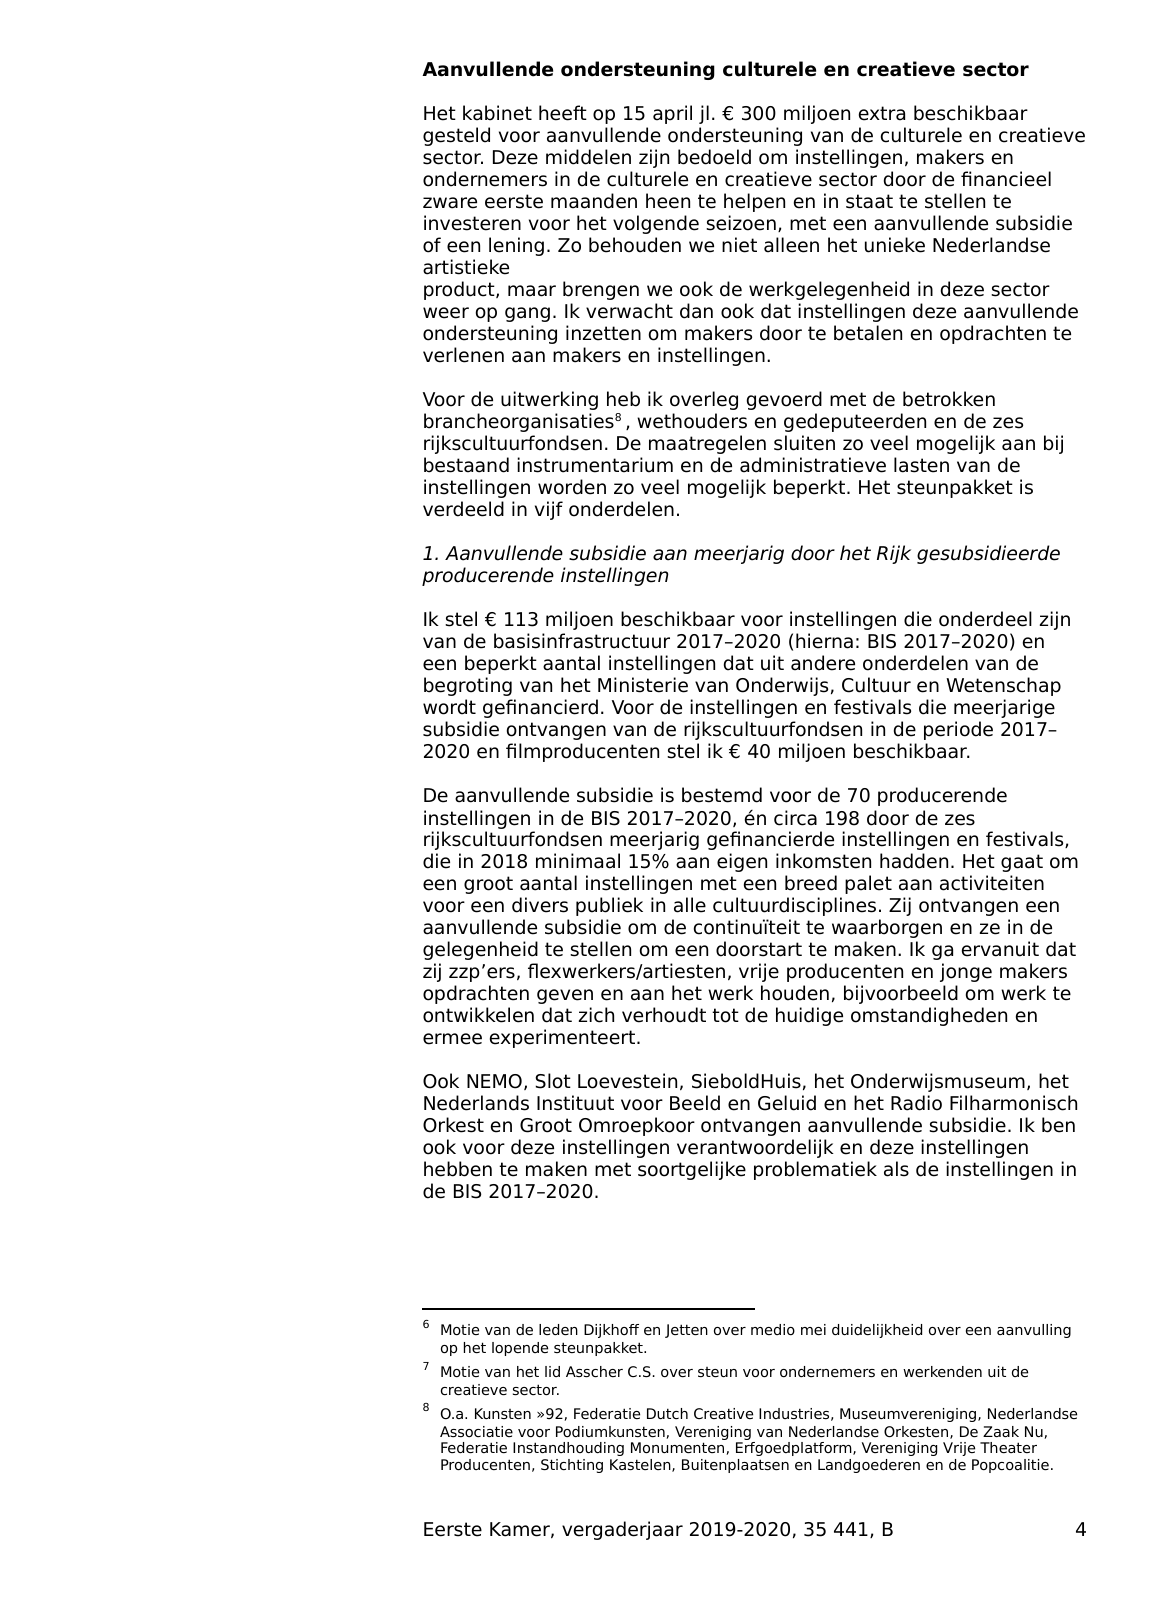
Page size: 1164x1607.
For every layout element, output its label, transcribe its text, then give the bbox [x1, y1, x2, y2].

subtitle 1. Aanvullende subsidie aan meerjarig door het Rijk gesubsidieerde producerende instellingen [422, 543, 1087, 587]
text Ik stel € 113 miljoen beschikbaar voor instellingen die onderdeel zijn van de basisinfrastructuur 2017–2020 (hierna: BIS 2017–2020) en een beperkt aantal instellingen dat uit andere onderdelen van de begroting van het Ministerie van Onderwijs, Cultuur en Wetenschap wordt gefinancierd. Voor de instellingen en festivals die meerjarige subsidie ontvangen van de rijkscultuurfondsen in de periode 2017–2020 en filmproducenten stel ik € 40 miljoen beschikbaar. [422, 609, 1087, 763]
subtitle Aanvullende ondersteuning culturele en creatieve sector [422, 59, 1087, 81]
text Ook NEMO, Slot Loevestein, SieboldHuis, het Onderwijsmuseum, het Nederlands Instituut voor Beeld en Geluid en het Radio Filharmonisch Orkest en Groot Omroepkoor ontvangen aanvullende subsidie. Ik ben ook voor deze instellingen verantwoordelijk en deze instellingen hebben te maken met soortgelijke problematiek als de instellingen in de BIS 2017–2020. [422, 1071, 1087, 1203]
text product, maar brengen we ook de werkgelegenheid in deze sector weer op gang. Ik verwacht dan ook dat instellingen deze aanvullende ondersteuning inzetten om makers door te betalen en opdrachten te verlenen aan makers en instellingen. [422, 279, 1087, 367]
text Het kabinet heeft op 15 april jl. € 300 miljoen extra beschikbaar gesteld voor aanvullende ondersteuning van de culturele en creatieve sector. Deze middelen zijn bedoeld om instellingen, makers en ondernemers in de culturele en creatieve sector door de financieel zware eerste maanden heen te helpen en in staat te stellen te investeren voor het volgende seizoen, met een aanvullende subsidie of een lening. Zo behouden we niet alleen het unieke Nederlandse artistieke [422, 103, 1087, 279]
text Motie van de leden Dijkhoff en Jetten over medio mei duidelijkheid over een aanvulling op het lopende steunpakket. [422, 1318, 1087, 1357]
text De aanvullende subsidie is bestemd voor de 70 producerende instellingen in de BIS 2017–2020, én circa 198 door de zes rijkscultuurfondsen meerjarig gefinancierde instellingen en festivals, die in 2018 minimaal 15% aan eigen inkomsten hadden. Het gaat om een groot aantal instellingen met een breed palet aan activiteiten voor een divers publiek in alle cultuurdisciplines. Zij ontvangen een aanvullende subsidie om de continuïteit te waarborgen en ze in de gelegenheid te stellen om een doorstart te maken. Ik ga ervanuit dat zij zzp’ers, flexwerkers/artiesten, vrije producenten en jonge makers opdrachten geven en aan het werk houden, bijvoorbeeld om werk te ontwikkelen dat zich verhoudt tot de huidige omstandigheden en ermee experimenteert. [422, 785, 1087, 1049]
text Motie van het lid Asscher C.S. over steun voor ondernemers en werkenden uit de creatieve sector. [422, 1360, 1087, 1399]
text Voor de uitwerking heb ik overleg gevoerd met de betrokken brancheorganisaties, wethouders en gedeputeerden en de zes rijkscultuurfondsen. De maatregelen sluiten zo veel mogelijk aan bij bestaand instrumentarium en de administratieve lasten van de instellingen worden zo veel mogelijk beperkt. Het steunpakket is verdeeld in vijf onderdelen. [422, 389, 1087, 521]
text O.a. Kunsten »92, Federatie Dutch Creative Industries, Museumvereniging, Nederlandse Associatie voor Podiumkunsten, Vereniging van Nederlandse Orkesten, De Zaak Nu, Federatie Instandhouding Monumenten, Erfgoedplatform, Vereniging Vrije Theater Producenten, Stichting Kastelen, Buitenplaatsen en Landgoederen en de Popcoalitie. [422, 1402, 1087, 1474]
